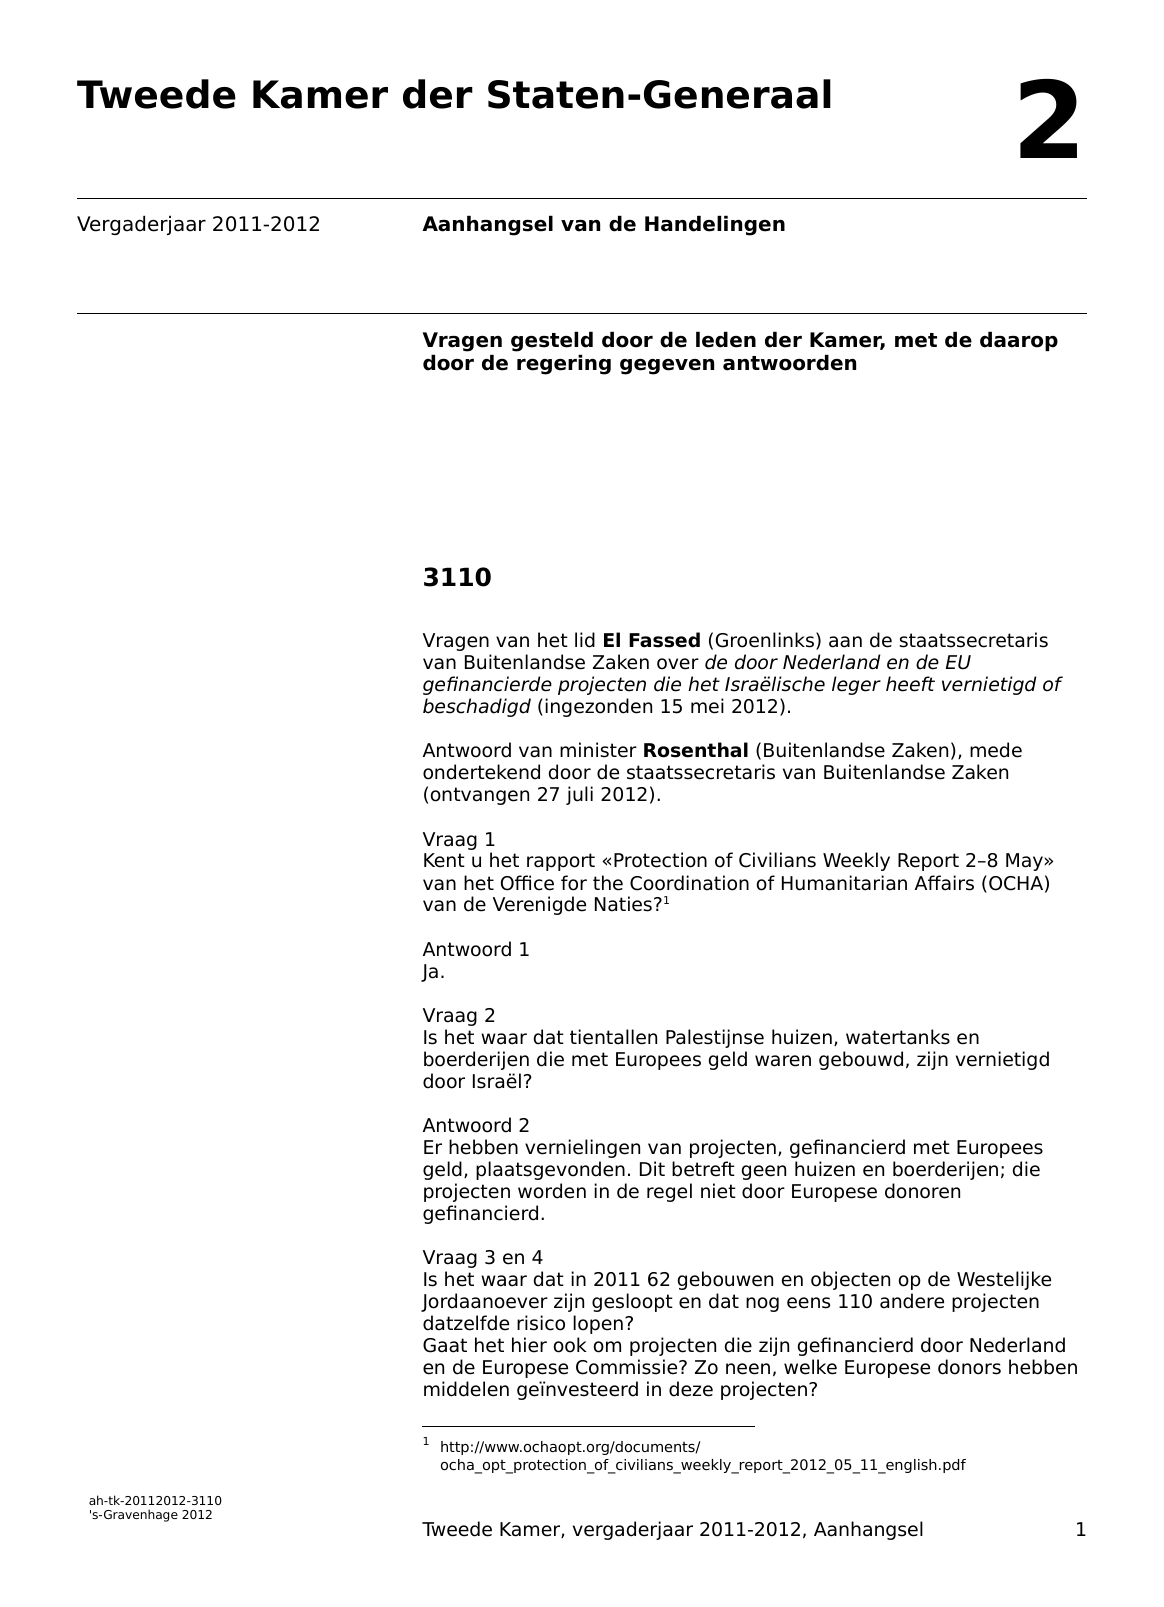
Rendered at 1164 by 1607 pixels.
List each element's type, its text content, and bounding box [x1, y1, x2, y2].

text http://www.ochaopt.org/documents/ocha_opt_protection_of_civilians_weekly_report_2012_05_11_english.pdf [422, 1435, 1087, 1474]
text Vraag 3 en 4 [422, 1247, 1087, 1269]
table_cell Vragen gesteld door de leden der Kamer, met de daarop door de regering gegeven antwoorden [422, 314, 1087, 375]
text Antwoord 1 [422, 938, 1087, 961]
text Vragen van het lid El Fassed (Groenlinks) aan de staatssecretaris van Buitenlandse Zaken over de door Nederland en de EU gefinancierde projecten die het Israëlische leger heeft vernietigd of beschadigd (ingezonden 15 mei 2012). [422, 630, 1087, 718]
text ah-tk-20112012-3110 [88, 1494, 323, 1508]
table_header Tweede Kamer der Staten-Generaal [77, 59, 886, 198]
table_header 2 [886, 59, 1087, 198]
text Antwoord 2 [422, 1115, 1087, 1137]
text Gaat het hier ook om projecten die zijn gefinancierd door Nederland en de Europese Commissie? Zo neen, welke Europese donors hebben middelen geïnvesteerd in deze projecten? [422, 1335, 1087, 1401]
text Er hebben vernielingen van projecten, gefinancierd met Europees geld, plaatsgevonden. Dit betreft geen huizen en boerderijen; die projecten worden in de regel niet door Europese donoren gefinancierd. [422, 1137, 1087, 1225]
text Kent u het rapport «Protection of Civilians Weekly Report 2–8 May» van het Office for the Coordination of Humanitarian Affairs (OCHA) van de Verenigde Naties? [422, 850, 1087, 916]
text Ja. [422, 961, 1087, 982]
text Antwoord van minister Rosenthal (Buitenlandse Zaken), mede ondertekend door de staatssecretaris van Buitenlandse Zaken (ontvangen 27 juli 2012). [422, 740, 1087, 806]
table_cell Aanhangsel van de Handelingen [422, 199, 1087, 313]
text Vraag 2 [422, 1005, 1087, 1027]
text Is het waar dat tientallen Palestijnse huizen, watertanks en boerderijen die met Europees geld waren gebouwd, zijn vernietigd door Israël? [422, 1027, 1087, 1093]
table_cell [77, 314, 422, 375]
text Vraag 1 [422, 828, 1087, 850]
text 's-Gravenhage 2012 [88, 1508, 323, 1522]
table_cell Vergaderjaar 2011-2012 [77, 199, 422, 313]
text Is het waar dat in 2011 62 gebouwen en objecten op de Westelijke Jordaanoever zijn gesloopt en dat nog eens 110 andere projecten datzelfde risico lopen? [422, 1269, 1087, 1335]
text 3110 [422, 563, 1087, 592]
